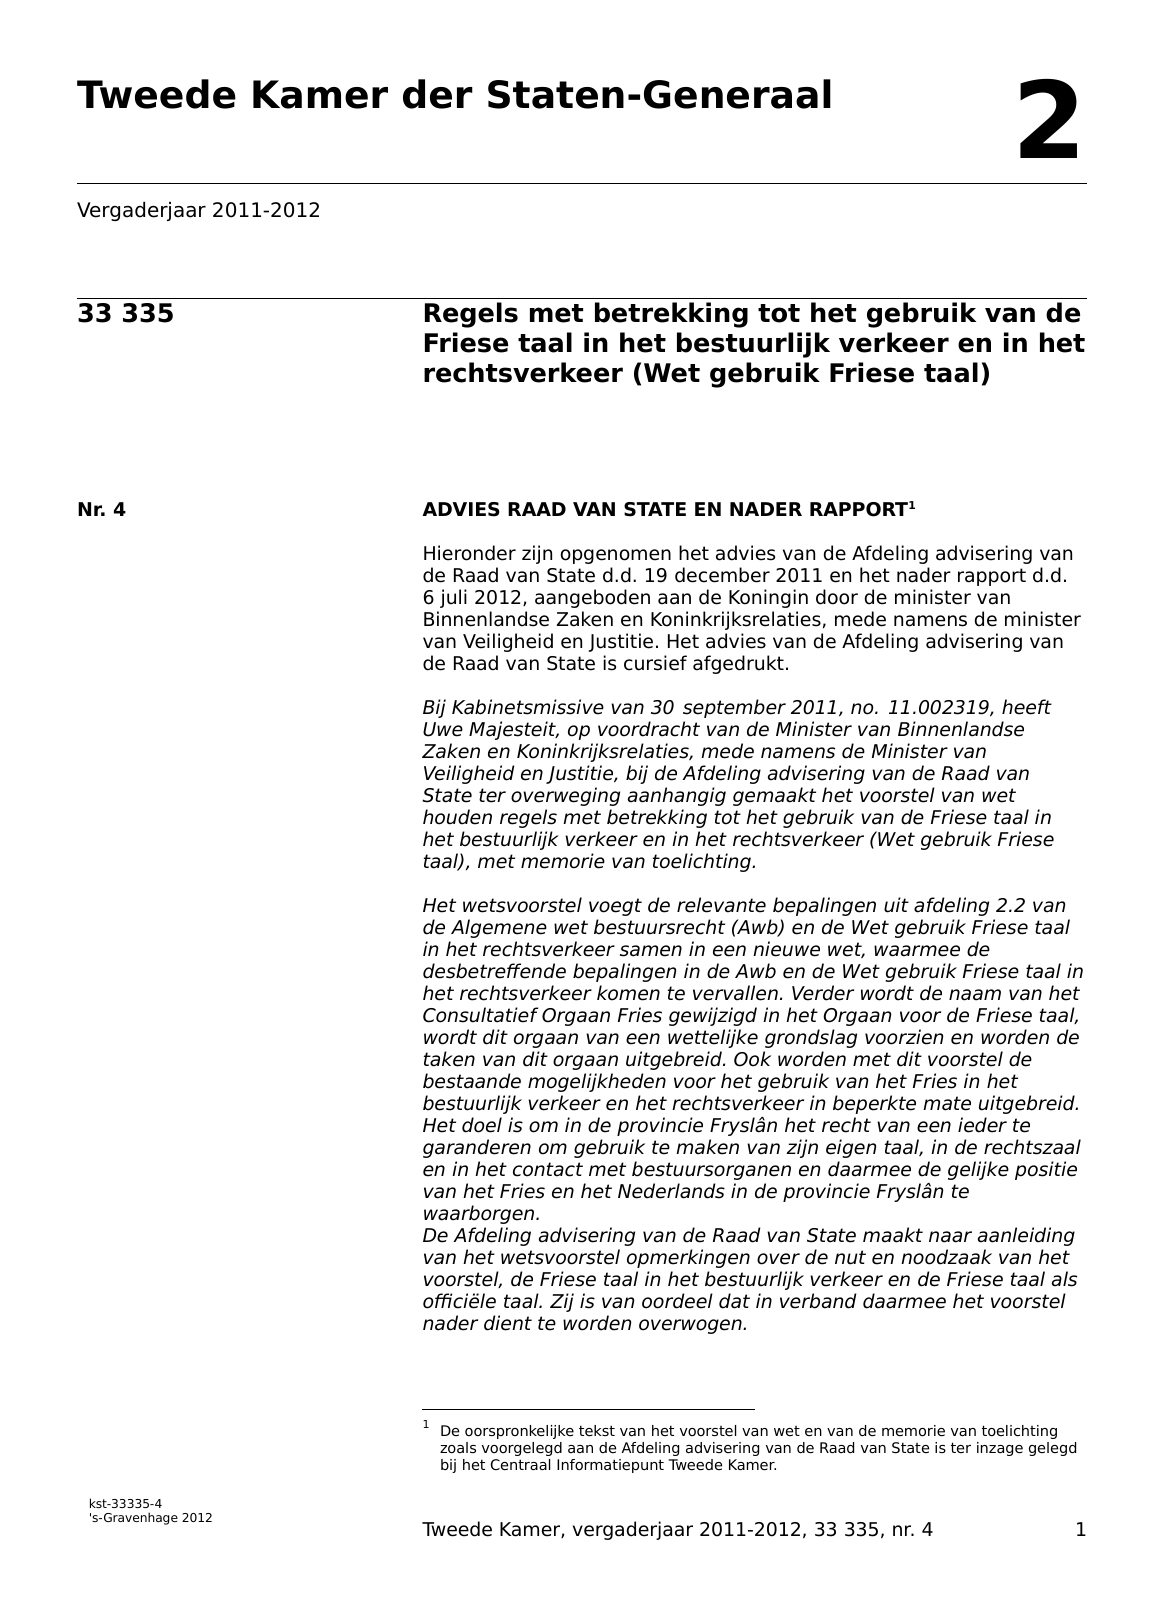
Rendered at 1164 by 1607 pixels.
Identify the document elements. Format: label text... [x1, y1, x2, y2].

table_cell Vergaderjaar 2011-2012 [77, 184, 1087, 298]
subtitle 33 335 Regels met betrekking tot het gebruik van de Friese taal in het bestuurlijk verkeer en in het rechtsverkeer (Wet gebruik Friese taal) [77, 299, 1087, 388]
text 's-Gravenhage 2012 [88, 1511, 323, 1525]
text Hieronder zijn opgenomen het advies van de Afdeling advisering van de Raad van State d.d. 19 december 2011 en het nader rapport d.d. 6 juli 2012, aangeboden aan de Koningin door de minister van Binnenlandse Zaken en Koninkrijksrelaties, mede namens de minister van Veiligheid en Justitie. Het advies van de Afdeling advisering van de Raad van State is cursief afgedrukt. [422, 543, 1087, 675]
text Bij Kabinetsmissive van 30 september 2011, no. 11.002319, heeft Uwe Majesteit, op voordracht van de Minister van Binnenlandse Zaken en Koninkrijksrelaties, mede namens de Minister van Veiligheid en Justitie, bij de Afdeling advisering van de Raad van State ter overweging aanhangig gemaakt het voorstel van wet houden regels met betrekking tot het gebruik van de Friese taal in het bestuurlijk verkeer en in het rechtsverkeer (Wet gebruik Friese taal), met memorie van toelichting. [422, 697, 1087, 873]
text kst-33335-4 [88, 1497, 323, 1511]
text Het wetsvoorstel voegt de relevante bepalingen uit afdeling 2.2 van de Algemene wet bestuursrecht (Awb) en de Wet gebruik Friese taal in het rechtsverkeer samen in een nieuwe wet, waarmee de desbetreffende bepalingen in de Awb en de Wet gebruik Friese taal in het rechtsverkeer komen te vervallen. Verder wordt de naam van het Consultatief Orgaan Fries gewijzigd in het Orgaan voor de Friese taal, wordt dit orgaan van een wettelijke grondslag voorzien en worden de taken van dit orgaan uitgebreid. Ook worden met dit voorstel de bestaande mogelijkheden voor het gebruik van het Fries in het bestuurlijk verkeer en het rechtsverkeer in beperkte mate uitgebreid. Het doel is om in de provincie Fryslân het recht van een ieder te garanderen om gebruik te maken van zijn eigen taal, in de rechtszaal en in het contact met bestuursorganen en daarmee de gelijke positie van het Fries en het Nederlands in de provincie Fryslân te waarborgen. [422, 895, 1087, 1225]
table_header Tweede Kamer der Staten-Generaal [77, 59, 886, 183]
table_header 2 [886, 59, 1087, 183]
text De oorspronkelijke tekst van het voorstel van wet en van de memorie van toelichting zoals voorgelegd aan de Afdeling advisering van de Raad van State is ter inzage gelegd bij het Centraal Informatiepunt Tweede Kamer. [422, 1418, 1087, 1474]
subtitle Nr. 4 ADVIES RAAD VAN STATE EN NADER RAPPORT [77, 499, 1087, 521]
text De Afdeling advisering van de Raad van State maakt naar aanleiding van het wetsvoorstel opmerkingen over de nut en noodzaak van het voorstel, de Friese taal in het bestuurlijk verkeer en de Friese taal als officiële taal. Zij is van oordeel dat in verband daarmee het voorstel nader dient te worden overwogen. [422, 1225, 1087, 1335]
